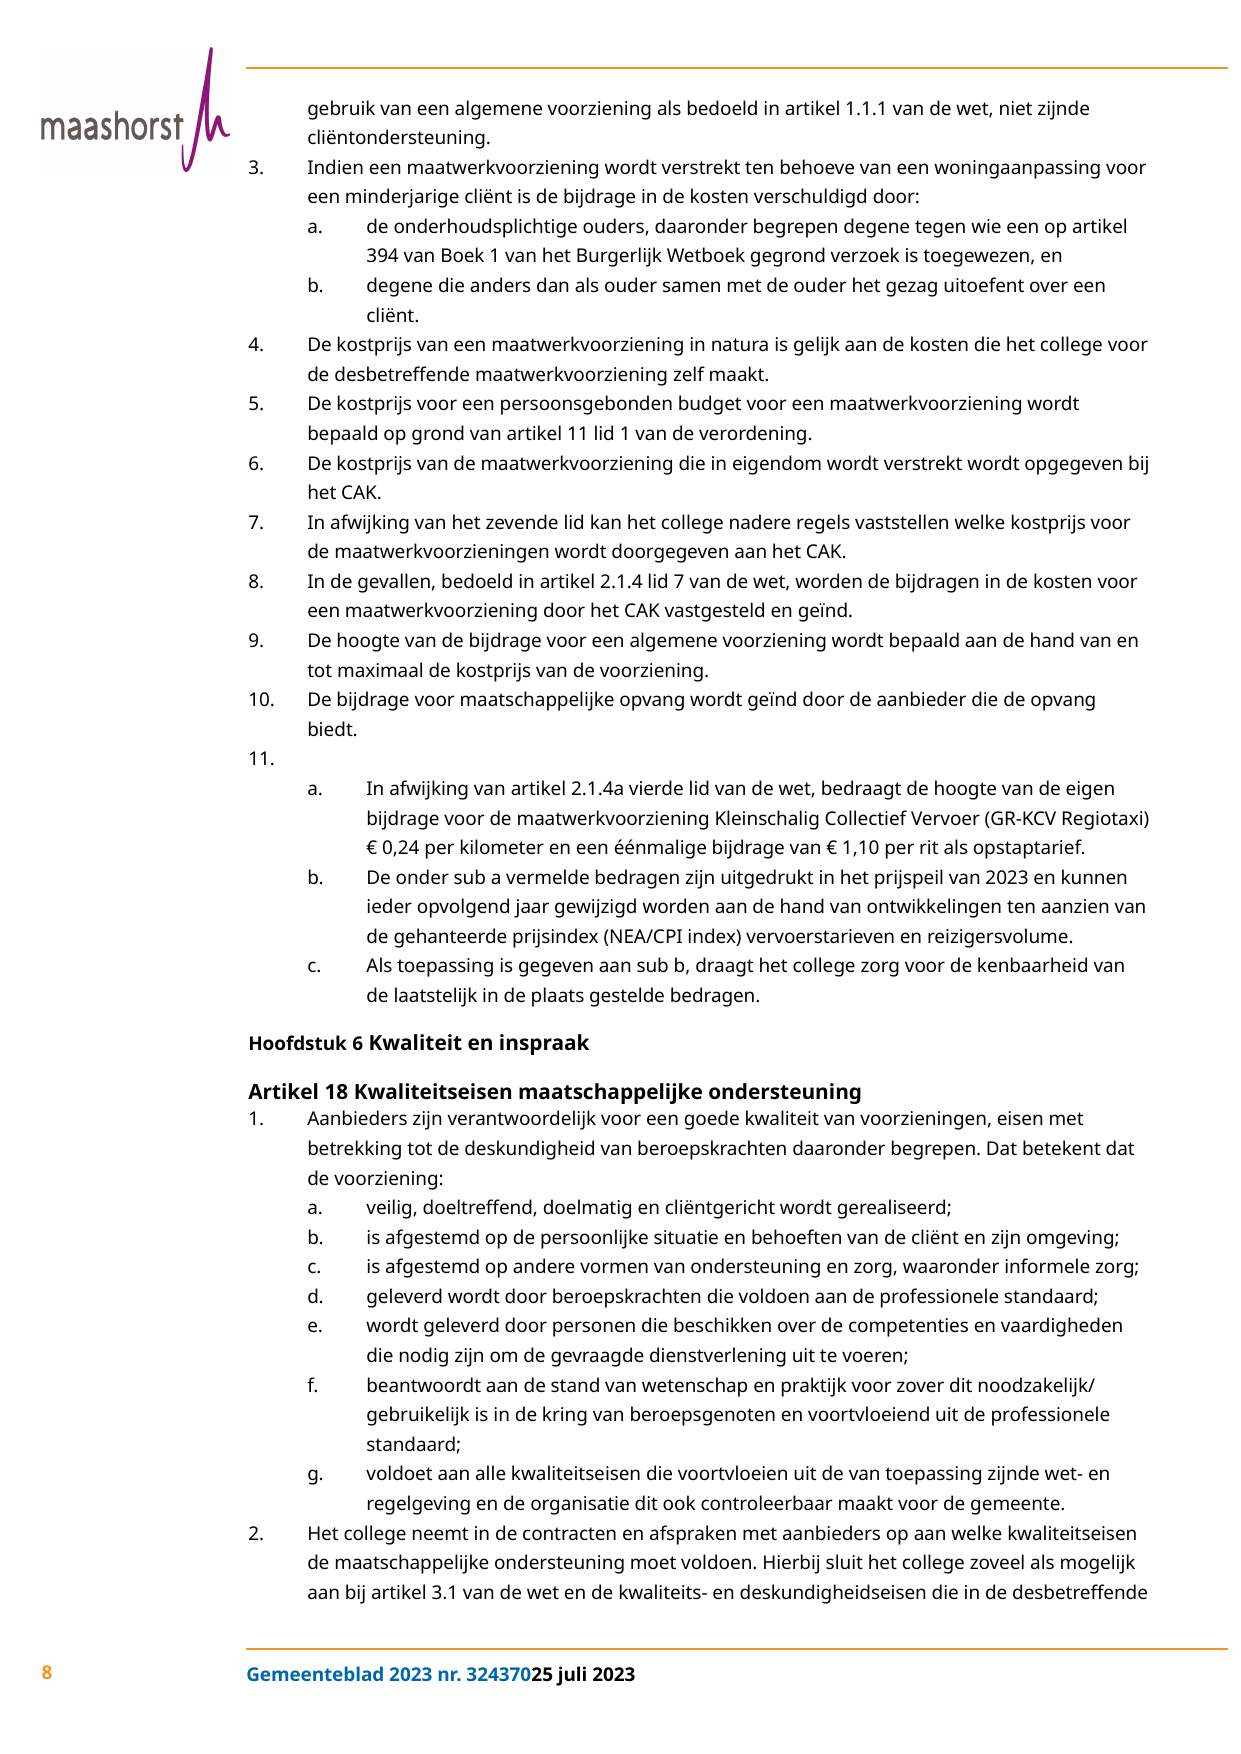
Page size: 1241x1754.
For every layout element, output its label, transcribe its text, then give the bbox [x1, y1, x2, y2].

list voldoet aan alle kwaliteitseisen die voortvloeien uit de van toepassing zijnde wet- en regelgeving en de organisatie dit ook controleerbaar maakt voor de gemeente. [307, 1461, 1152, 1516]
list is afgestemd op de persoonlijke situatie en behoeften van de cliënt en zijn omgeving; [307, 1224, 1152, 1250]
list In de gevallen, bedoeld in artikel 2.1.4 lid 7 van de wet, worden de bijdragen in de kosten voor een maatwerkvoorziening door het CAK vastgesteld en geïnd. [248, 568, 1152, 623]
list Indien een maatwerkvoorziening wordt verstrekt ten behoeve van een woningaanpassing voor een minderjarige cliënt is de bijdrage in de kosten verschuldigd door: [248, 154, 1152, 209]
list beantwoordt aan de stand van wetenschap en praktijk voor zover dit noodzakelijk/ gebruikelijk is in de kring van beroepsgenoten en voortvloeiend uit de professionele standaard; [307, 1372, 1152, 1457]
list geleverd wordt door beroepskrachten die voldoen aan de professionele standaard; [307, 1283, 1152, 1309]
text Artikel 18 Kwaliteitseisen maatschappelijke ondersteuning [248, 1077, 1152, 1106]
list De kostprijs van een maatwerkvoorziening in natura is gelijk aan de kosten die het college voor de desbetreffende maatwerkvoorziening zelf maakt. [248, 331, 1152, 387]
list De kostprijs van de maatwerkvoorziening die in eigendom wordt verstrekt wordt opgegeven bij het CAK. [248, 450, 1152, 505]
list De onder sub a vermelde bedragen zijn uitgedrukt in het prijspeil van 2023 en kunnen ieder opvolgend jaar gewijzigd worden aan de hand van ontwikkelingen ten aanzien van de gehanteerde prijsindex (NEA/CPI index) vervoerstarieven en reizigersvolume. [307, 864, 1152, 949]
picture [41, 47, 231, 172]
text Hoofdstuk 6 Kwaliteit en inspraak [248, 1028, 1152, 1056]
list is afgestemd op andere vormen van ondersteuning en zorg, waaronder informele zorg; [307, 1253, 1152, 1279]
list gebruik van een algemene voorziening als bedoeld in artikel 1.1.1 van de wet, niet zijnde cliëntondersteuning. [248, 95, 1152, 150]
list wordt geleverd door personen die beschikken over de competenties en vaardigheden die nodig zijn om de gevraagde dienstverlening uit te voeren; [307, 1313, 1152, 1368]
list Aanbieders zijn verantwoordelijk voor een goede kwaliteit van voorzieningen, eisen met betrekking tot de deskundigheid van beroepskrachten daaronder begrepen. Dat betekent dat de voorziening: [248, 1106, 1152, 1191]
list Het college neemt in de contracten en afspraken met aanbieders op aan welke kwaliteitseisen de maatschappelijke ondersteuning moet voldoen. Hierbij sluit het college zoveel als mogelijk aan bij artikel 3.1 van de wet en de kwaliteits- en deskundigheidseisen die in de desbetreffende [248, 1520, 1152, 1605]
list degene die anders dan als ouder samen met de ouder het gezag uitoefent over een cliënt. [307, 272, 1152, 328]
list Als toepassing is gegeven aan sub b, draagt het college zorg voor de kenbaarheid van de laatstelijk in de plaats gestelde bedragen. [307, 953, 1152, 1008]
list de onderhoudsplichtige ouders, daaronder begrepen degene tegen wie een op artikel 394 van Boek 1 van het Burgerlijk Wetboek gegrond verzoek is toegewezen, en [307, 213, 1152, 268]
list In afwijking van artikel 2.1.4a vierde lid van de wet, bedraagt de hoogte van de eigen bijdrage voor de maatwerkvoorziening Kleinschalig Collectief Vervoer (GR-KCV Regiotaxi) € 0,24 per kilometer en een éénmalige bijdrage van € 1,10 per rit als opstaptarief. [307, 775, 1152, 860]
list De kostprijs voor een persoonsgebonden budget voor een maatwerkvoorziening wordt bepaald op grond van artikel 11 lid 1 van de verordening. [248, 391, 1152, 446]
list De bijdrage voor maatschappelijke opvang wordt geïnd door de aanbieder die de opvang biedt. [248, 686, 1152, 742]
list In afwijking van het zevende lid kan het college nadere regels vaststellen welke kostprijs voor de maatwerkvoorzieningen wordt doorgegeven aan het CAK. [248, 509, 1152, 564]
list De hoogte van de bijdrage voor een algemene voorziening wordt bepaald aan de hand van en tot maximaal de kostprijs van de voorziening. [248, 627, 1152, 683]
list veilig, doeltreffend, doelmatig en cliëntgericht wordt gerealiseerd; [307, 1194, 1152, 1220]
